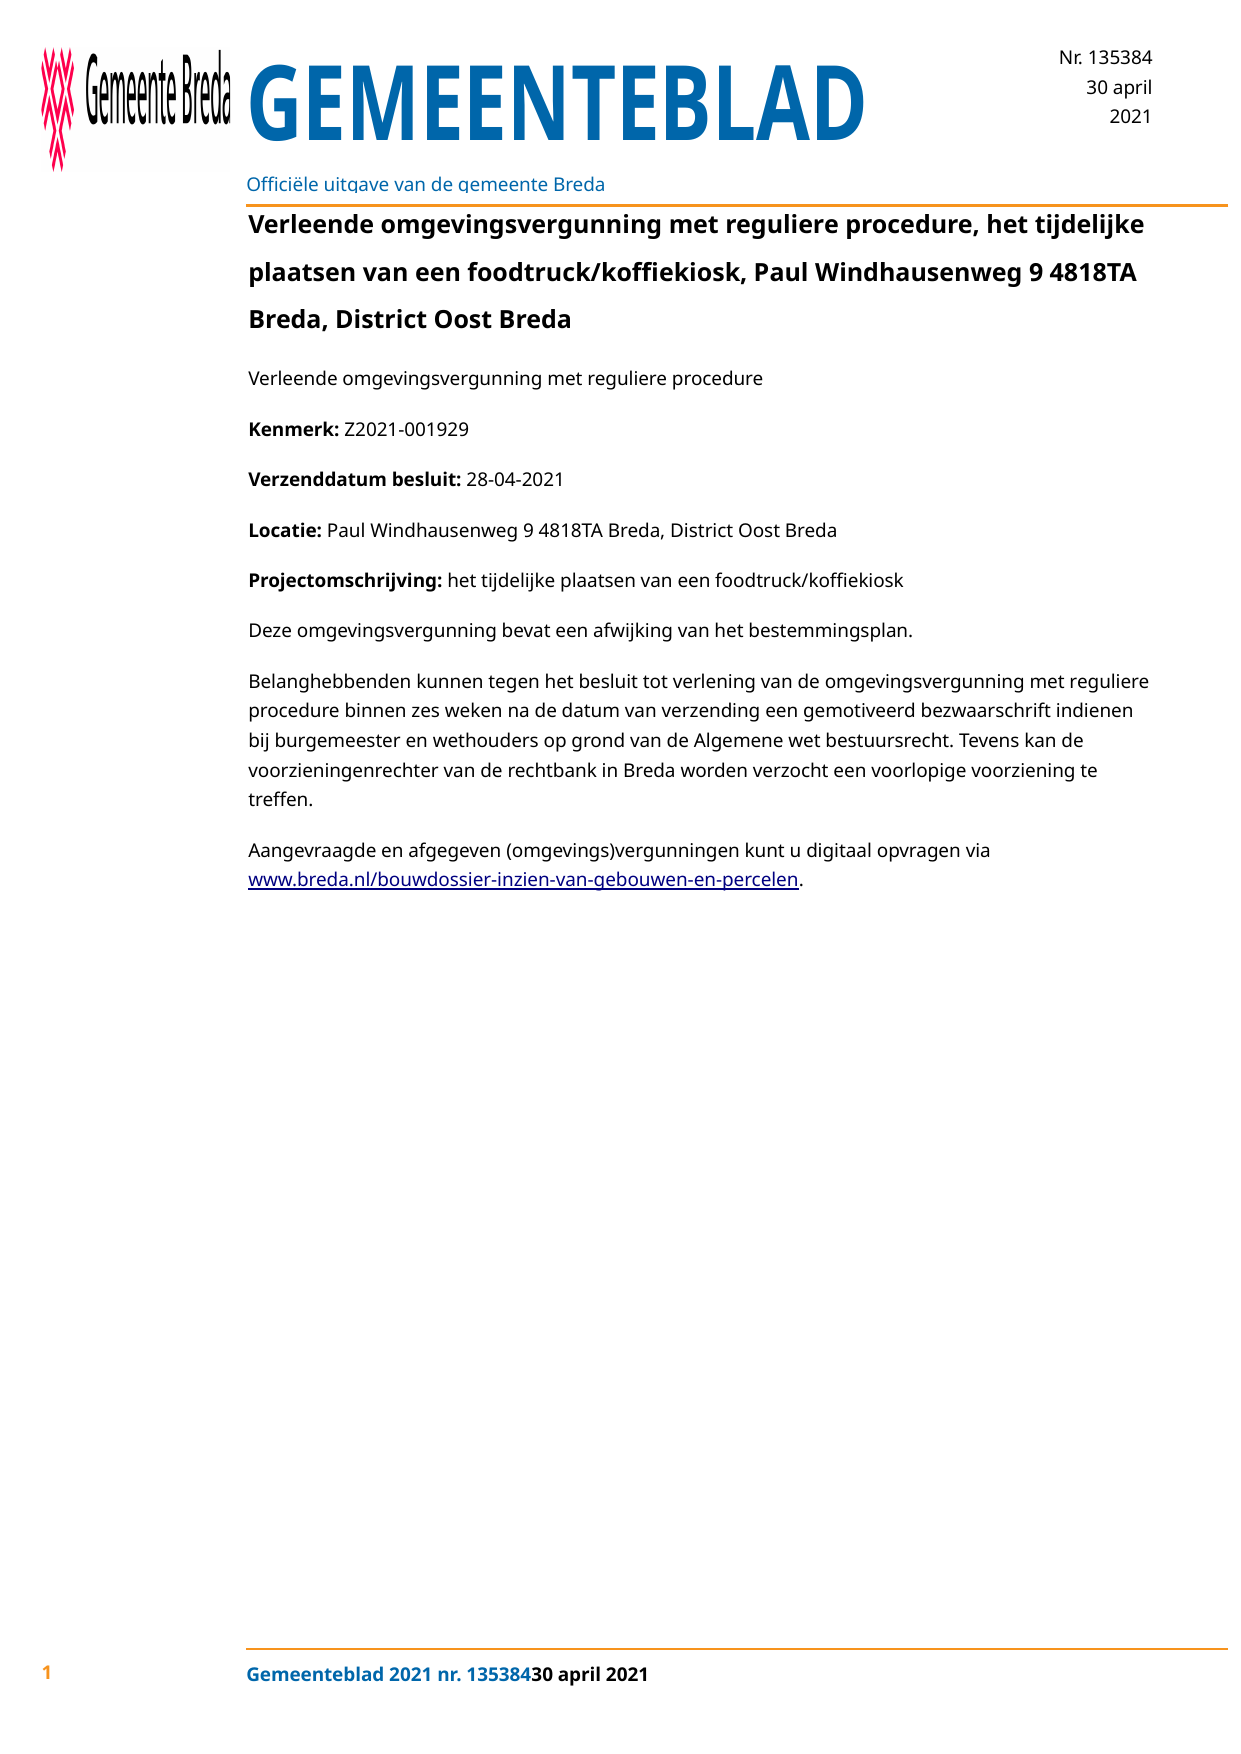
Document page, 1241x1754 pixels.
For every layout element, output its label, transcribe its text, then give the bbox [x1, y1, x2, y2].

text Verleende omgevingsvergunning met reguliere procedure [248, 366, 1152, 391]
text Aangevraagde en afgegeven (omgevings)vergunningen kunt u digitaal opvragen via www.breda.nl/bouwdossier-inzien-van-gebouwen-en-percelen. [248, 837, 1152, 892]
text Verleende omgevingsvergunning met reguliere procedure, het tijdelijke plaatsen van een foodtruck/koffiekiosk, Paul Windhausenweg 9 4818TA Breda, District Oost Breda [248, 207, 1152, 336]
text Locatie: Paul Windhausenweg 9 4818TA Breda, District Oost Breda [248, 517, 1152, 542]
picture [41, 47, 231, 172]
text Deze omgevingsvergunning bevat een afwijking van het bestemmingsplan. [248, 618, 1152, 643]
text Belanghebbenden kunnen tegen het besluit tot verlening van de omgevingsvergunning met reguliere procedure binnen zes weken na de datum van verzending een gemotiveerd bezwaarschrift indienen bij burgemeester en wethouders op grond van de Algemene wet bestuursrecht. Tevens kan de voorzieningenrechter van de rechtbank in Breda worden verzocht een voorlopige voorziening te treffen. [248, 668, 1152, 812]
text Projectomschrijving: het tijdelijke plaatsen van een foodtruck/koffiekiosk [248, 567, 1152, 593]
text Verzenddatum besluit: 28-04-2021 [248, 466, 1152, 492]
text Kenmerk: Z2021-001929 [248, 416, 1152, 442]
